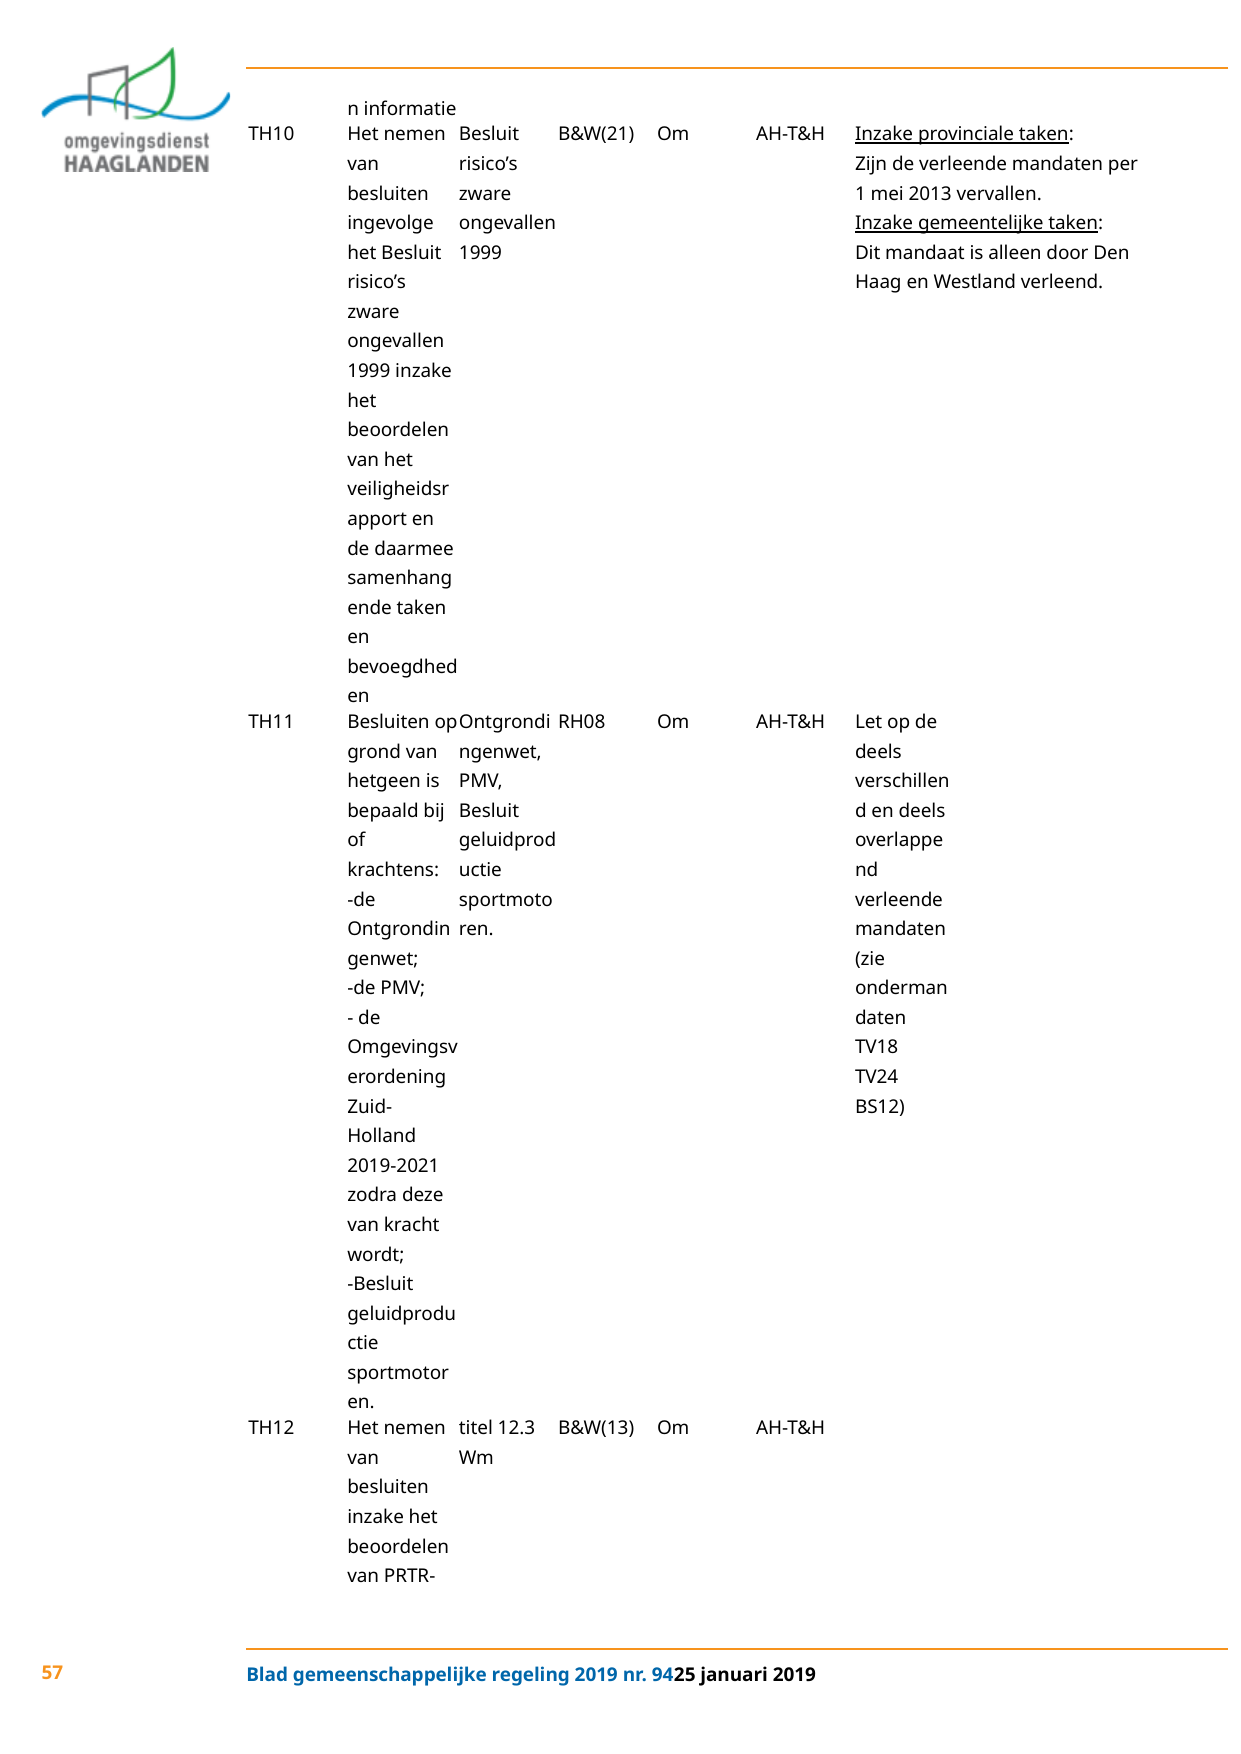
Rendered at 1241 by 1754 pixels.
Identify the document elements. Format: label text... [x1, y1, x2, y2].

table_cell [756, 95, 855, 121]
table_cell RH08 [558, 708, 657, 1414]
picture [41, 47, 231, 172]
table_cell Om [657, 708, 756, 1414]
table_cell [558, 95, 657, 121]
table_cell titel 12.3 Wm [459, 1415, 558, 1588]
table_cell TH11 [248, 708, 347, 1414]
table_cell AH-T&H [756, 121, 855, 708]
table_cell TH12 [248, 1415, 347, 1588]
table_cell Let op de deels verschillend en deels overlappend verleende mandaten (zie ondermandaten TV18 TV24 BS12) [855, 708, 954, 1414]
table_cell [954, 708, 1152, 1414]
table_cell [954, 1415, 1152, 1588]
table_cell Het nemen van besluiten inzake het beoordelen van PRTR- [347, 1415, 459, 1588]
table_cell Ontgrondingenwet, PMV, Besluit geluidproductie sportmotoren. [459, 708, 558, 1414]
table_cell B&W(21) [558, 121, 657, 708]
table_cell AH-T&H [756, 1415, 855, 1588]
table_cell [855, 1415, 954, 1588]
table_cell B&W(13) [558, 1415, 657, 1588]
table_cell Om [657, 1415, 756, 1588]
table_cell Besluit risico’s zware ongevallen 1999 [459, 121, 558, 708]
table_cell Besluiten op grond van hetgeen is bepaald bij of krachtens: -de Ontgrondingenwet; -de PMV; - de Omgevingsverordening Zuid-Holland 2019-2021 zodra deze van kracht wordt; -Besluit geluidproductie sportmotoren. [347, 708, 459, 1414]
table_cell Inzake provinciale taken: Zijn de verleende mandaten per 1 mei 2013 vervallen. Inzake gemeentelijke taken: Dit mandaat is alleen door Den Haag en Westland verleend. [855, 121, 1152, 708]
table_cell n informatie [347, 95, 459, 121]
table_cell Om [657, 121, 756, 708]
table_cell Het nemen van besluiten ingevolge het Besluit risico’s zware ongevallen 1999 inzake het beoordelen van het veiligheidsrapport en de daarmee samenhangende taken en bevoegdheden [347, 121, 459, 708]
table_cell [459, 95, 558, 121]
table_cell AH-T&H [756, 708, 855, 1414]
table_cell TH10 [248, 121, 347, 708]
table_cell [248, 95, 347, 121]
table_cell [657, 95, 756, 121]
